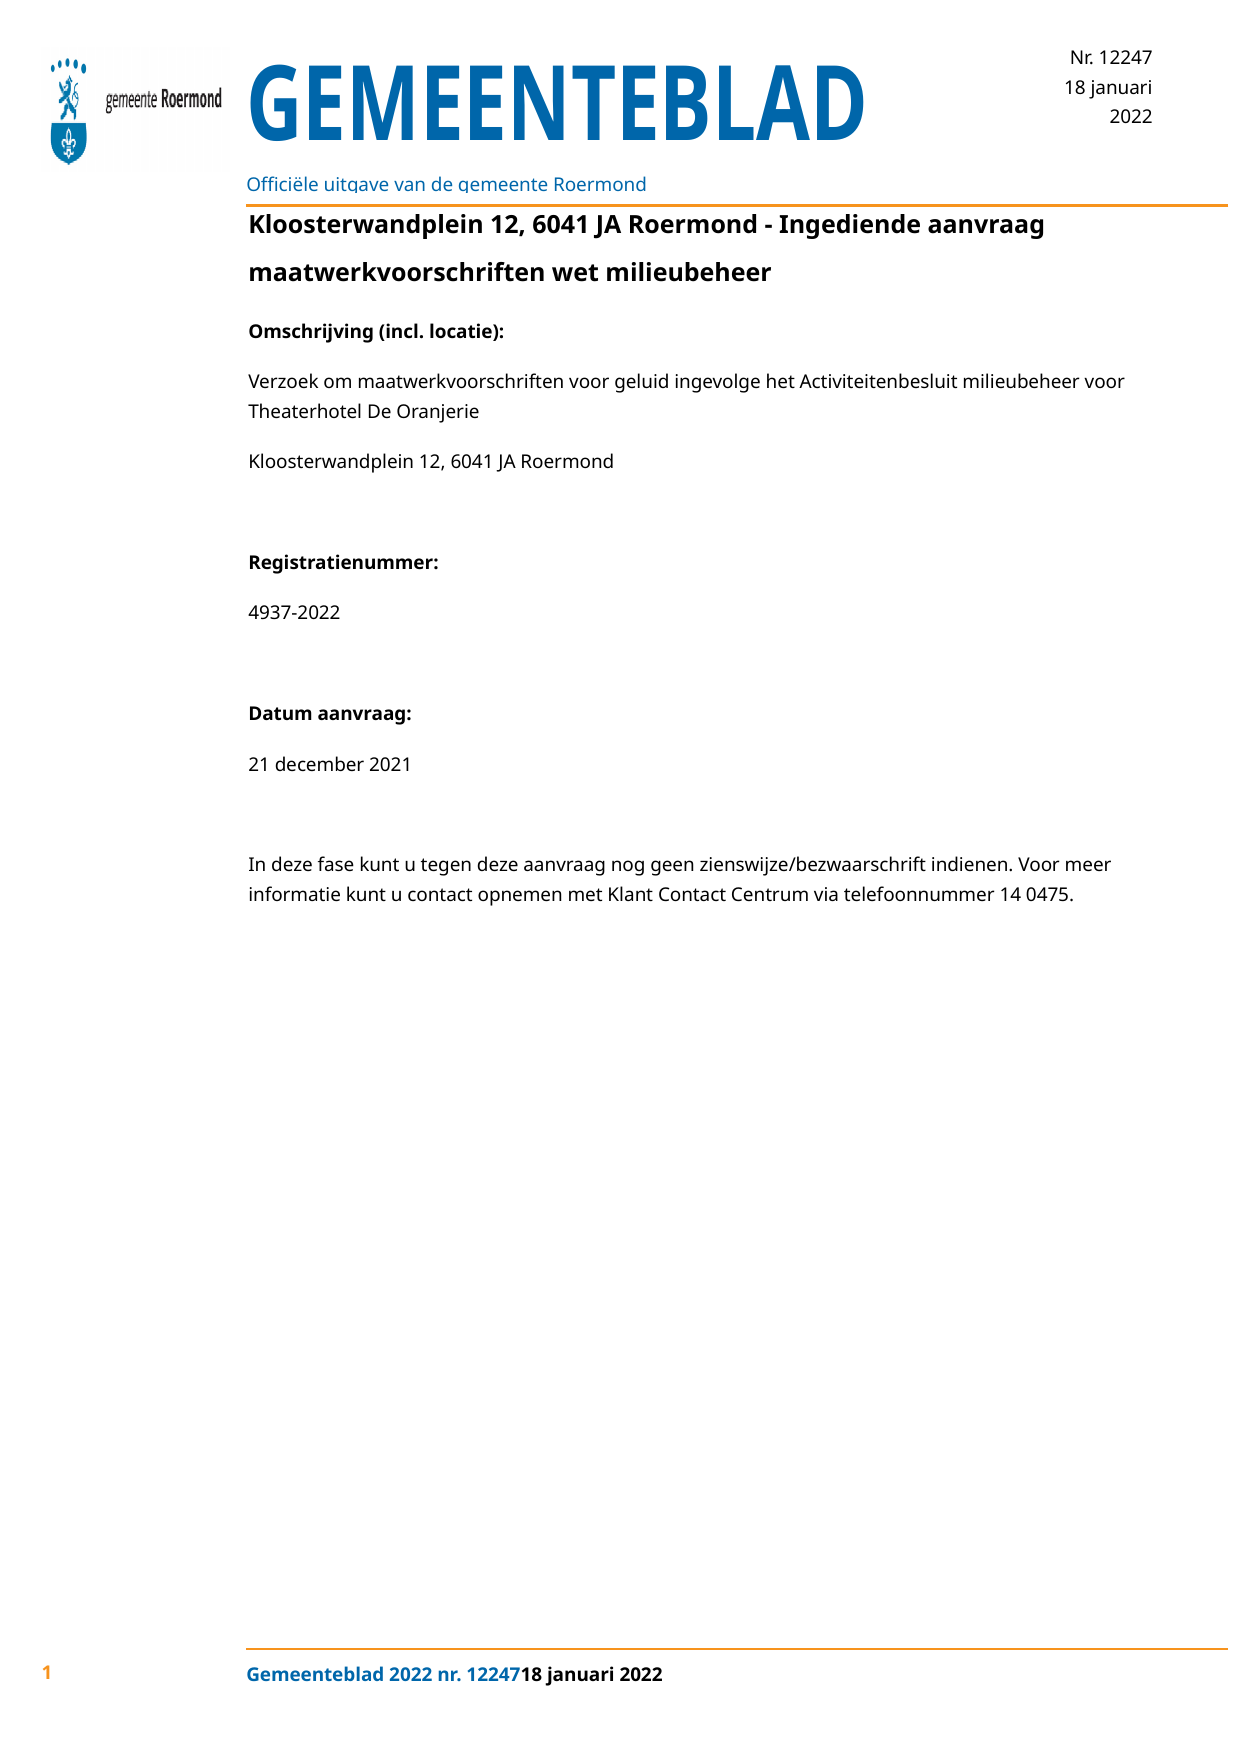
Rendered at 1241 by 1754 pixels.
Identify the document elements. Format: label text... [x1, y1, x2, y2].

text Registratienummer: [248, 549, 1152, 575]
text Verzoek om maatwerkvoorschriften voor geluid ingevolge het Activiteitenbesluit milieubeheer voor Theaterhotel De Oranjerie [248, 368, 1152, 424]
text Kloosterwandplein 12, 6041 JA Roermond - Ingediende aanvraag maatwerkvoorschriften wet milieubeheer [248, 207, 1152, 288]
picture [41, 47, 231, 172]
text Omschrijving (incl. locatie): [248, 318, 1152, 344]
text In deze fase kunt u tegen deze aanvraag nog geen zienswijze/bezwaarschrift indienen. Voor meer informatie kunt u contact opnemen met Klant Contact Centrum via telefoonnummer 14 0475. [248, 852, 1152, 907]
text 21 december 2021 [248, 751, 1152, 777]
text 4937-2022 [248, 599, 1152, 625]
text Kloosterwandplein 12, 6041 JA Roermond [248, 448, 1152, 474]
text Datum aanvraag: [248, 700, 1152, 726]
